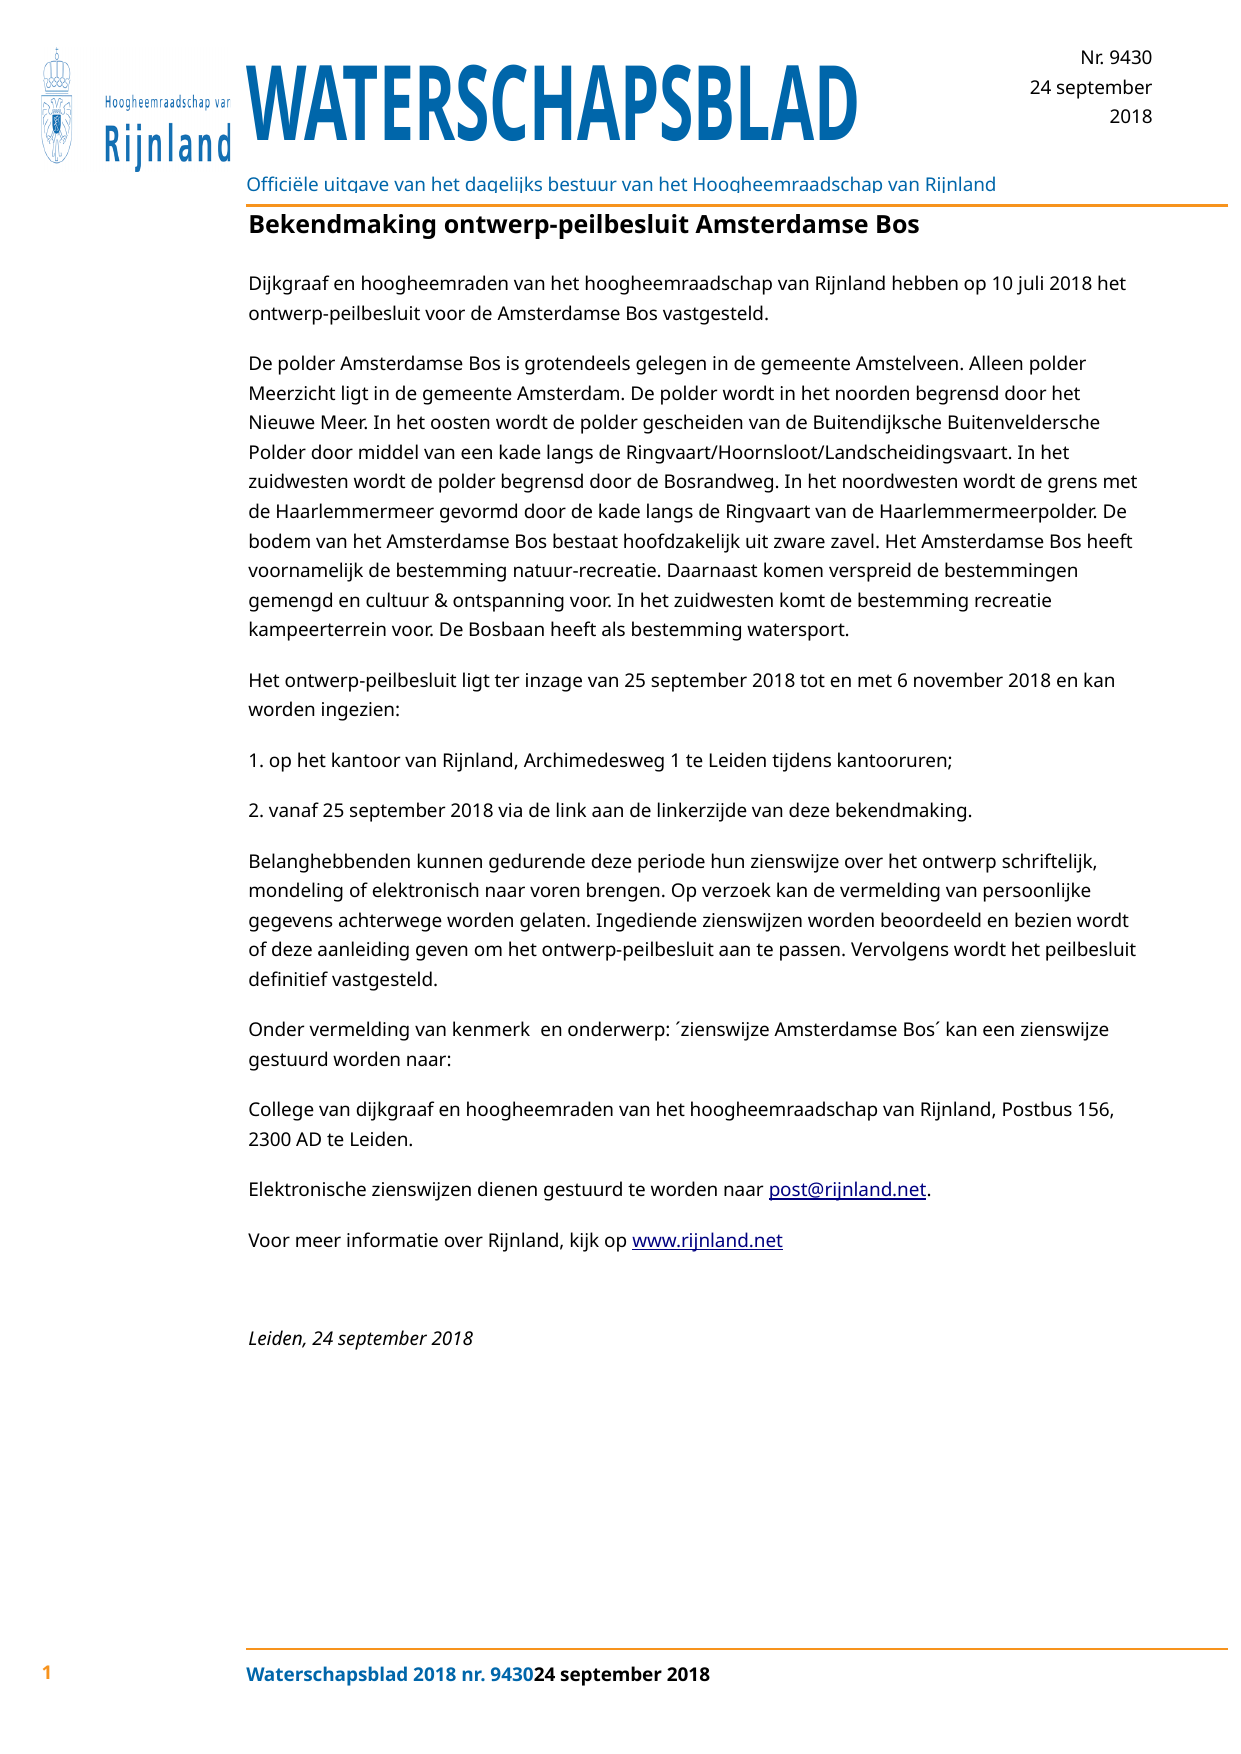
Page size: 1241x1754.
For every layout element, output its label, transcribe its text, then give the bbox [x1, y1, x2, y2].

text De polder Amsterdamse Bos is grotendeels gelegen in de gemeente Amstelveen. Alleen polder Meerzicht ligt in de gemeente Amsterdam. De polder wordt in het noorden begrensd door het Nieuwe Meer. In het oosten wordt de polder gescheiden van de Buitendijksche Buitenveldersche Polder door middel van een kade langs de Ringvaart/Hoornsloot/Landscheidingsvaart. In het zuidwesten wordt de polder begrensd door de Bosrandweg. In het noordwesten wordt de grens met de Haarlemmermeer gevormd door de kade langs de Ringvaart van de Haarlemmermeerpolder. De bodem van het Amsterdamse Bos bestaat hoofdzakelijk uit zware zavel. Het Amsterdamse Bos heeft voornamelijk de bestemming natuur-recreatie. Daarnaast komen verspreid de bestemmingen gemengd en cultuur & ontspanning voor. In het zuidwesten komt de bestemming recreatie kampeerterrein voor. De Bosbaan heeft als bestemming watersport. [248, 350, 1152, 642]
text College van dijkgraaf en hoogheemraden van het hoogheemraadschap van Rijnland, Postbus 156, 2300 AD te Leiden. [248, 1097, 1152, 1152]
text Voor meer informatie over Rijnland, kijk op www.rijnland.net [248, 1227, 1152, 1253]
text Belanghebbenden kunnen gedurende deze periode hun zienswijze over het ontwerp schriftelijk, mondeling of elektronisch naar voren brengen. Op verzoek kan de vermelding van persoonlijke gegevens achterwege worden gelaten. Ingediende zienswijzen worden beoordeeld en bezien wordt of deze aanleiding geven om het ontwerp-peilbesluit aan te passen. Vervolgens wordt het peilbesluit definitief vastgesteld. [248, 848, 1152, 992]
picture [41, 47, 231, 172]
text Bekendmaking ontwerp-peilbesluit Amsterdamse Bos [248, 207, 1152, 241]
text Het ontwerp-peilbesluit ligt ter inzage van 25 september 2018 tot en met 6 november 2018 en kan worden ingezien: [248, 667, 1152, 722]
text Dijkgraaf en hoogheemraden van het hoogheemraadschap van Rijnland hebben op 10 juli 2018 het ontwerp-peilbesluit voor de Amsterdamse Bos vastgesteld. [248, 270, 1152, 326]
text 1. op het kantoor van Rijnland, Archimedesweg 1 te Leiden tijdens kantooruren; [248, 747, 1152, 773]
text Onder vermelding van kenmerk en onderwerp: ´zienswijze Amsterdamse Bos´ kan een zienswijze gestuurd worden naar: [248, 1017, 1152, 1072]
text 2. vanaf 25 september 2018 via de link aan de linkerzijde van deze bekendmaking. [248, 797, 1152, 823]
text Leiden, 24 september 2018 [248, 1325, 1152, 1351]
text Elektronische zienswijzen dienen gestuurd te worden naar post@rijnland.net. [248, 1177, 1152, 1202]
